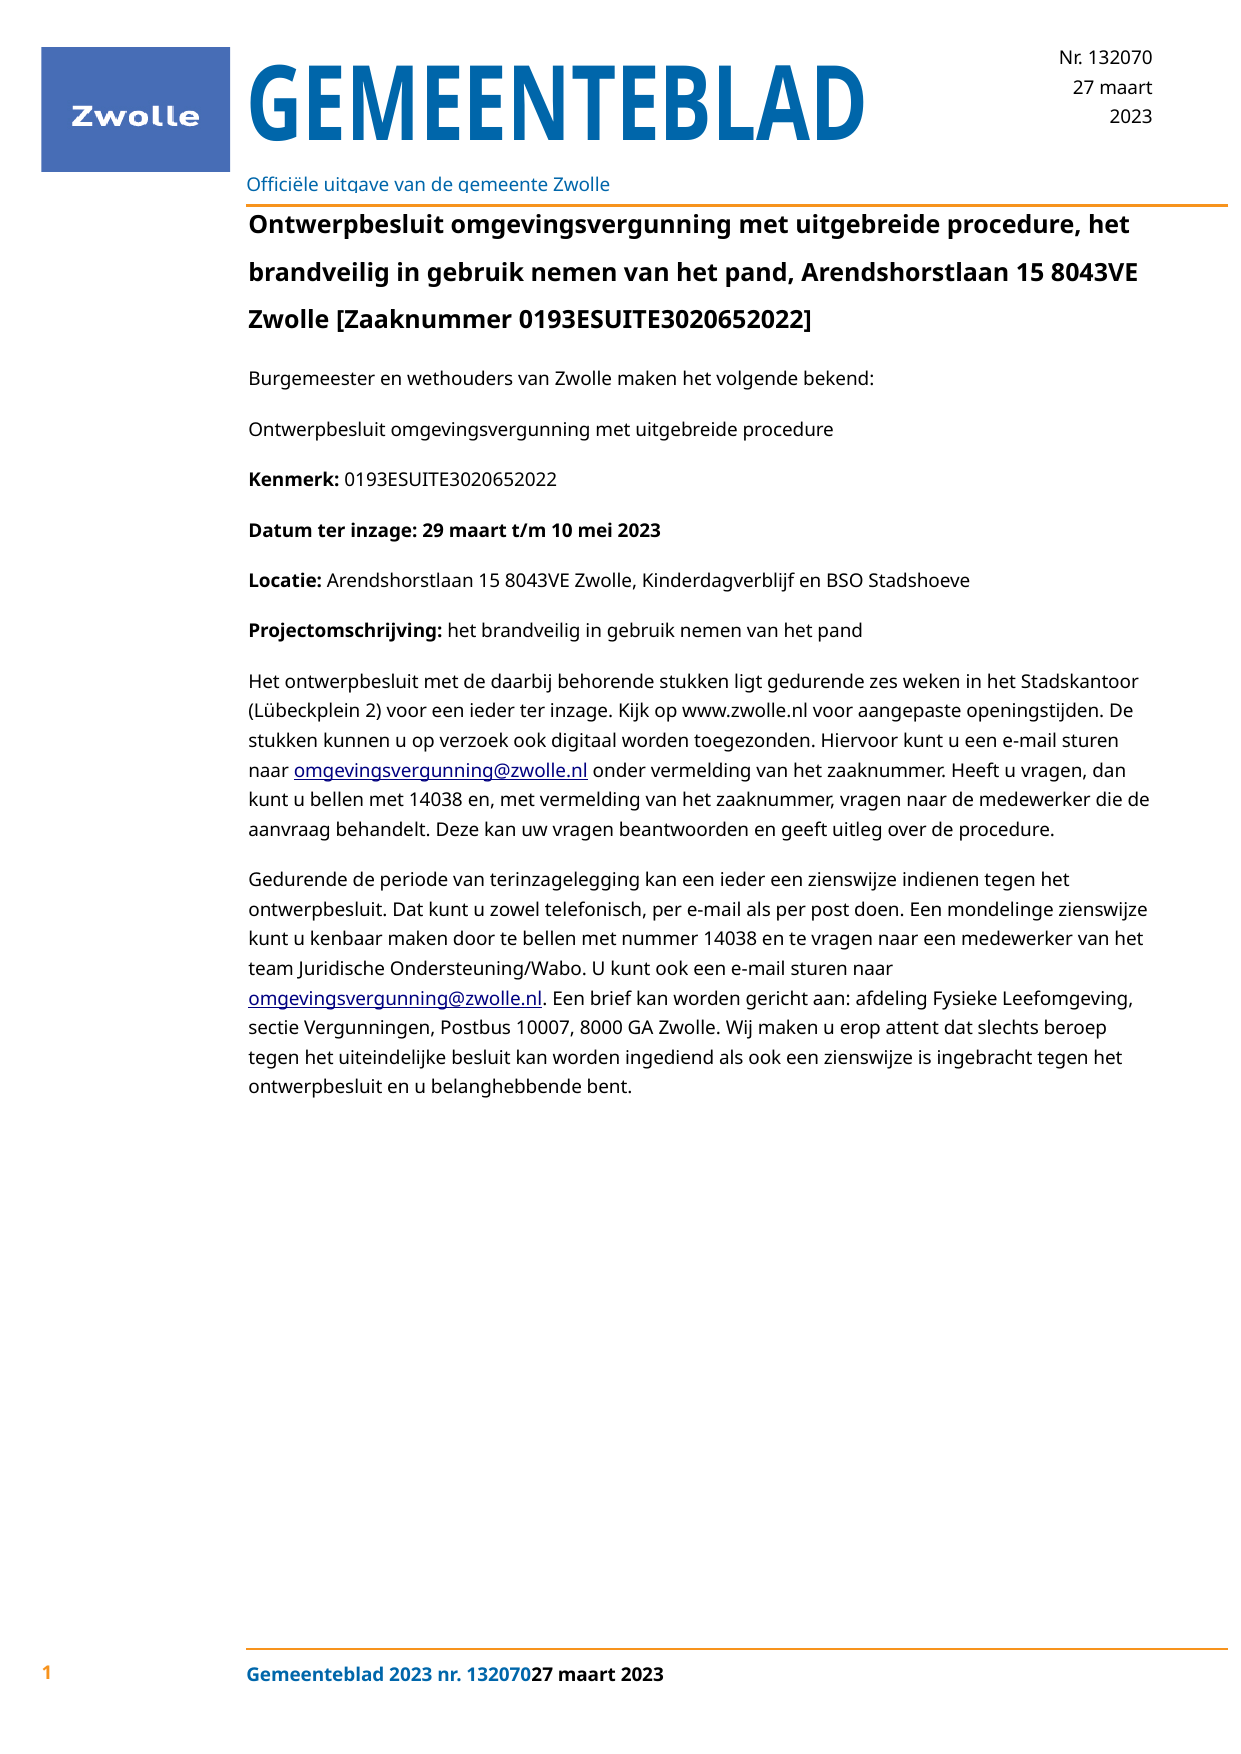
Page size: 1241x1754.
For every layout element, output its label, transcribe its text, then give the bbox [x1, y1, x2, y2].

text Projectomschrijving: het brandveilig in gebruik nemen van het pand [248, 618, 1152, 643]
text Ontwerpbesluit omgevingsvergunning met uitgebreide procedure [248, 416, 1152, 442]
text Gedurende de periode van terinzagelegging kan een ieder een zienswijze indienen tegen het ontwerpbesluit. Dat kunt u zowel telefonisch, per e-mail als per post doen. Een mondelinge zienswijze kunt u kenbaar maken door te bellen met nummer 14038 en te vragen naar een medewerker van het team Juridische Ondersteuning/Wabo. U kunt ook een e-mail sturen naar omgevingsvergunning@zwolle.nl. Een brief kan worden gericht aan: afdeling Fysieke Leefomgeving, sectie Vergunningen, Postbus 10007, 8000 GA Zwolle. Wij maken u erop attent dat slechts beroep tegen het uiteindelijke besluit kan worden ingediend als ook een zienswijze is ingebracht tegen het ontwerpbesluit en u belanghebbende bent. [248, 866, 1152, 1099]
text Kenmerk: 0193ESUITE3020652022 [248, 466, 1152, 492]
text Ontwerpbesluit omgevingsvergunning met uitgebreide procedure, het brandveilig in gebruik nemen van het pand, Arendshorstlaan 15 8043VE Zwolle [Zaaknummer 0193ESUITE3020652022] [248, 207, 1152, 336]
picture [41, 47, 231, 172]
text Locatie: Arendshorstlaan 15 8043VE Zwolle, Kinderdagverblijf en BSO Stadshoeve [248, 567, 1152, 593]
text Datum ter inzage: 29 maart t/m 10 mei 2023 [248, 517, 1152, 542]
text Burgemeester en wethouders van Zwolle maken het volgende bekend: [248, 366, 1152, 391]
text Het ontwerpbesluit met de daarbij behorende stukken ligt gedurende zes weken in het Stadskantoor (Lübeckplein 2) voor een ieder ter inzage. Kijk op www.zwolle.nl voor aangepaste openingstijden. De stukken kunnen u op verzoek ook digitaal worden toegezonden. Hiervoor kunt u een e-mail sturen naar omgevingsvergunning@zwolle.nl onder vermelding van het zaaknummer. Heeft u vragen, dan kunt u bellen met 14038 en, met vermelding van het zaaknummer, vragen naar de medewerker die de aanvraag behandelt. Deze kan uw vragen beantwoorden en geeft uitleg over de procedure. [248, 668, 1152, 842]
